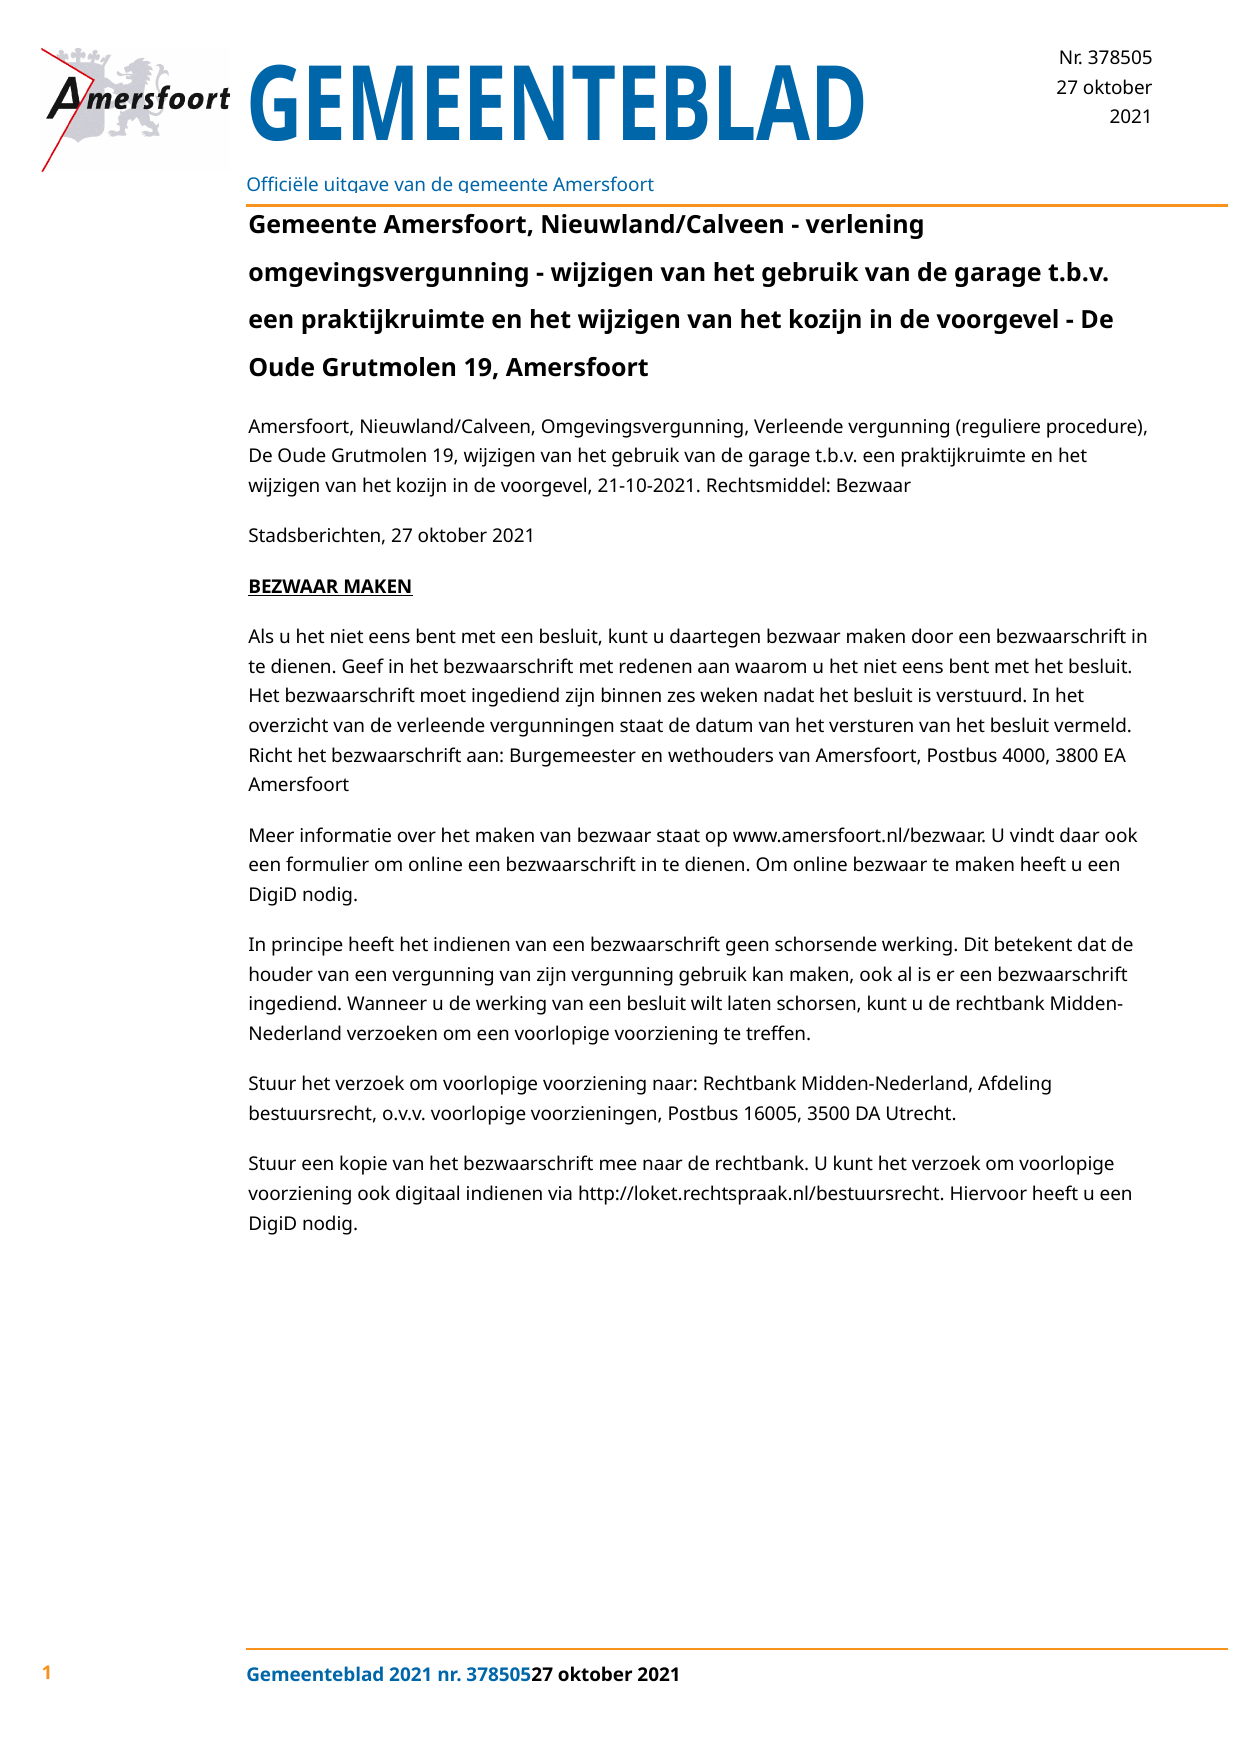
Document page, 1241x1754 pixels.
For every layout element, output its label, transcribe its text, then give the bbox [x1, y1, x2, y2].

picture [41, 47, 231, 172]
text Stuur het verzoek om voorlopige voorziening naar: Rechtbank Midden-Nederland, Afdeling bestuursrecht, o.v.v. voorlopige voorzieningen, Postbus 16005, 3500 DA Utrecht. [248, 1071, 1152, 1126]
text Amersfoort, Nieuwland/Calveen, Omgevingsvergunning, Verleende vergunning (reguliere procedure), De Oude Grutmolen 19, wijzigen van het gebruik van de garage t.b.v. een praktijkruimte en het wijzigen van het kozijn in de voorgevel, 21-10-2021. Rechtsmiddel: Bezwaar [248, 413, 1152, 498]
text Stadsberichten, 27 oktober 2021 [248, 523, 1152, 548]
text Gemeente Amersfoort, Nieuwland/Calveen - verlening omgevingsvergunning - wijzigen van het gebruik van de garage t.b.v. een praktijkruimte en het wijzigen van het kozijn in de voorgevel - De Oude Grutmolen 19, Amersfoort [248, 207, 1152, 384]
text BEZWAAR MAKEN [248, 573, 1152, 599]
text Meer informatie over het maken van bezwaar staat op www.amersfoort.nl/bezwaar. U vindt daar ook een formulier om online een bezwaarschrift in te dienen. Om online bezwaar te maken heeft u een DigiD nodig. [248, 822, 1152, 907]
text Stuur een kopie van het bezwaarschrift mee naar de rechtbank. U kunt het verzoek om voorlopige voorziening ook digitaal indienen via http://loket.rechtspraak.nl/bestuursrecht. Hiervoor heeft u een DigiD nodig. [248, 1151, 1152, 1236]
text Als u het niet eens bent met een besluit, kunt u daartegen bezwaar maken door een bezwaarschrift in te dienen. Geef in het bezwaarschrift met redenen aan waarom u het niet eens bent met het besluit. Het bezwaarschrift moet ingediend zijn binnen zes weken nadat het besluit is verstuurd. In het overzicht van de verleende vergunningen staat de datum van het versturen van het besluit vermeld. Richt het bezwaarschrift aan: Burgemeester en wethouders van Amersfoort, Postbus 4000, 3800 EA Amersfoort [248, 623, 1152, 797]
text In principe heeft het indienen van een bezwaarschrift geen schorsende werking. Dit betekent dat de houder van een vergunning van zijn vergunning gebruik kan maken, ook al is er een bezwaarschrift ingediend. Wanneer u de werking van een besluit wilt laten schorsen, kunt u de rechtbank Midden-Nederland verzoeken om een voorlopige voorziening te treffen. [248, 931, 1152, 1046]
